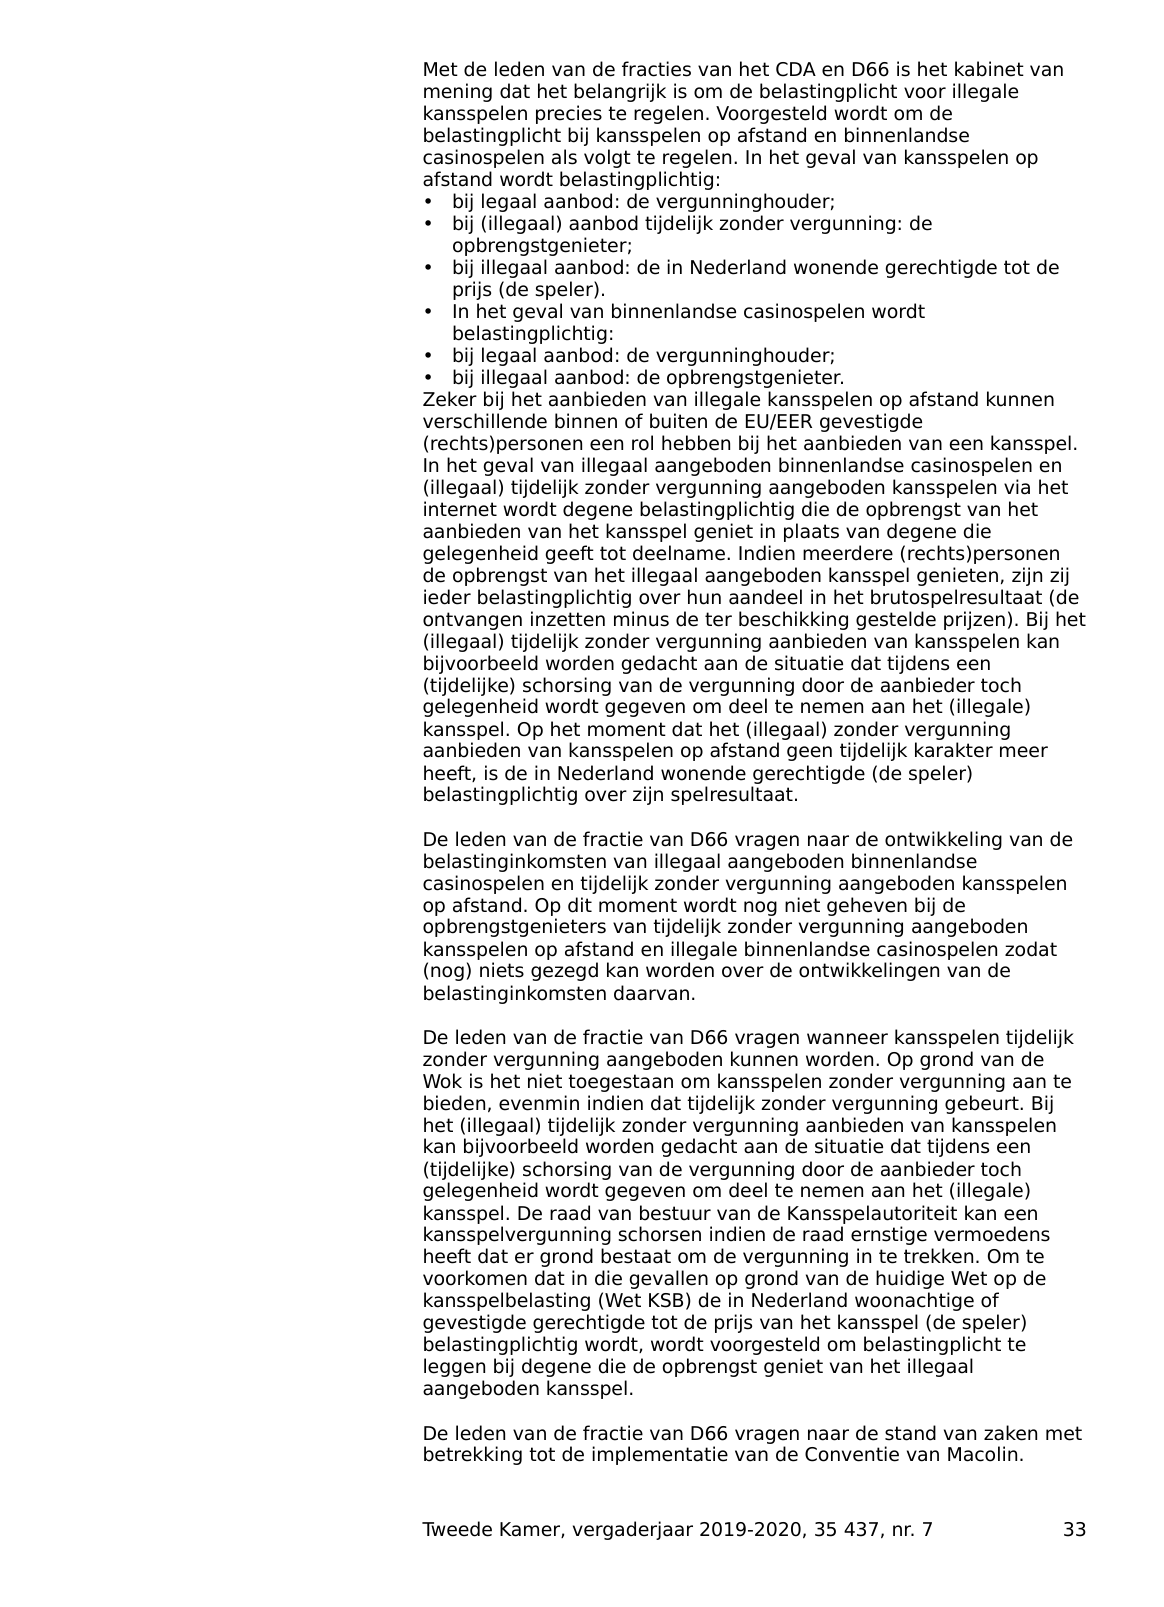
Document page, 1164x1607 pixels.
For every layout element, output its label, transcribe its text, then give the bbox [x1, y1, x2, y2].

text • bij illegaal aanbod: de opbrengstgenieter. [422, 367, 1087, 389]
text De leden van de fractie van D66 vragen naar de ontwikkeling van de belastinginkomsten van illegaal aangeboden binnenlandse casinospelen en tijdelijk zonder vergunning aangeboden kansspelen op afstand. Op dit moment wordt nog niet geheven bij de opbrengstgenieters van tijdelijk zonder vergunning aangeboden kansspelen op afstand en illegale binnenlandse casinospelen zodat (nog) niets gezegd kan worden over de ontwikkelingen van de belastinginkomsten daarvan. [422, 828, 1087, 1004]
text De leden van de fractie van D66 vragen wanneer kansspelen tijdelijk zonder vergunning aangeboden kunnen worden. Op grond van de Wok is het niet toegestaan om kansspelen zonder vergunning aan te bieden, evenmin indien dat tijdelijk zonder vergunning gebeurt. Bij het (illegaal) tijdelijk zonder vergunning aanbieden van kansspelen kan bijvoorbeeld worden gedacht aan de situatie dat tijdens een (tijdelijke) schorsing van de vergunning door de aanbieder toch gelegenheid wordt gegeven om deel te nemen aan het (illegale) kansspel. De raad van bestuur van de Kansspelautoriteit kan een kansspelvergunning schorsen indien de raad ernstige vermoedens heeft dat er grond bestaat om de vergunning in te trekken. Om te voorkomen dat in die gevallen op grond van de huidige Wet op de kansspelbelasting (Wet KSB) de in Nederland woonachtige of gevestigde gerechtigde tot de prijs van het kansspel (de speler) belastingplichtig wordt, wordt voorgesteld om belastingplicht te leggen bij degene die de opbrengst geniet van het illegaal aangeboden kansspel. [422, 1027, 1087, 1400]
text Zeker bij het aanbieden van illegale kansspelen op afstand kunnen verschillende binnen of buiten de EU/EER gevestigde (rechts)personen een rol hebben bij het aanbieden van een kansspel. In het geval van illegaal aangeboden binnenlandse casinospelen en (illegaal) tijdelijk zonder vergunning aangeboden kansspelen via het internet wordt degene belastingplichtig die de opbrengst van het aanbieden van het kansspel geniet in plaats van degene die gelegenheid geeft tot deelname. Indien meerdere (rechts)personen de opbrengst van het illegaal aangeboden kansspel genieten, zijn zij ieder belastingplichtig over hun aandeel in het brutospelresultaat (de ontvangen inzetten minus de ter beschikking gestelde prijzen). Bij het (illegaal) tijdelijk zonder vergunning aanbieden van kansspelen kan bijvoorbeeld worden gedacht aan de situatie dat tijdens een (tijdelijke) schorsing van de vergunning door de aanbieder toch gelegenheid wordt gegeven om deel te nemen aan het (illegale) kansspel. Op het moment dat het (illegaal) zonder vergunning aanbieden van kansspelen op afstand geen tijdelijk karakter meer heeft, is de in Nederland wonende gerechtigde (de speler) belastingplichtig over zijn spelresultaat. [422, 389, 1087, 806]
text De leden van de fractie van D66 vragen naar de stand van zaken met betrekking tot de implementatie van de Conventie van Macolin. [422, 1422, 1087, 1466]
text Met de leden van de fracties van het CDA en D66 is het kabinet van mening dat het belangrijk is om de belastingplicht voor illegale kansspelen precies te regelen. Voorgesteld wordt om de belastingplicht bij kansspelen op afstand en binnenlandse casinospelen als volgt te regelen. In het geval van kansspelen op afstand wordt belastingplichtig: [422, 59, 1087, 191]
text • In het geval van binnenlandse casinospelen wordt belastingplichtig: [422, 301, 1087, 345]
text • bij legaal aanbod: de vergunninghouder; [422, 191, 1087, 213]
text • bij illegaal aanbod: de in Nederland wonende gerechtigde tot de prijs (de speler). [422, 257, 1087, 301]
text • bij (illegaal) aanbod tijdelijk zonder vergunning: de opbrengstgenieter; [422, 213, 1087, 257]
text • bij legaal aanbod: de vergunninghouder; [422, 345, 1087, 367]
